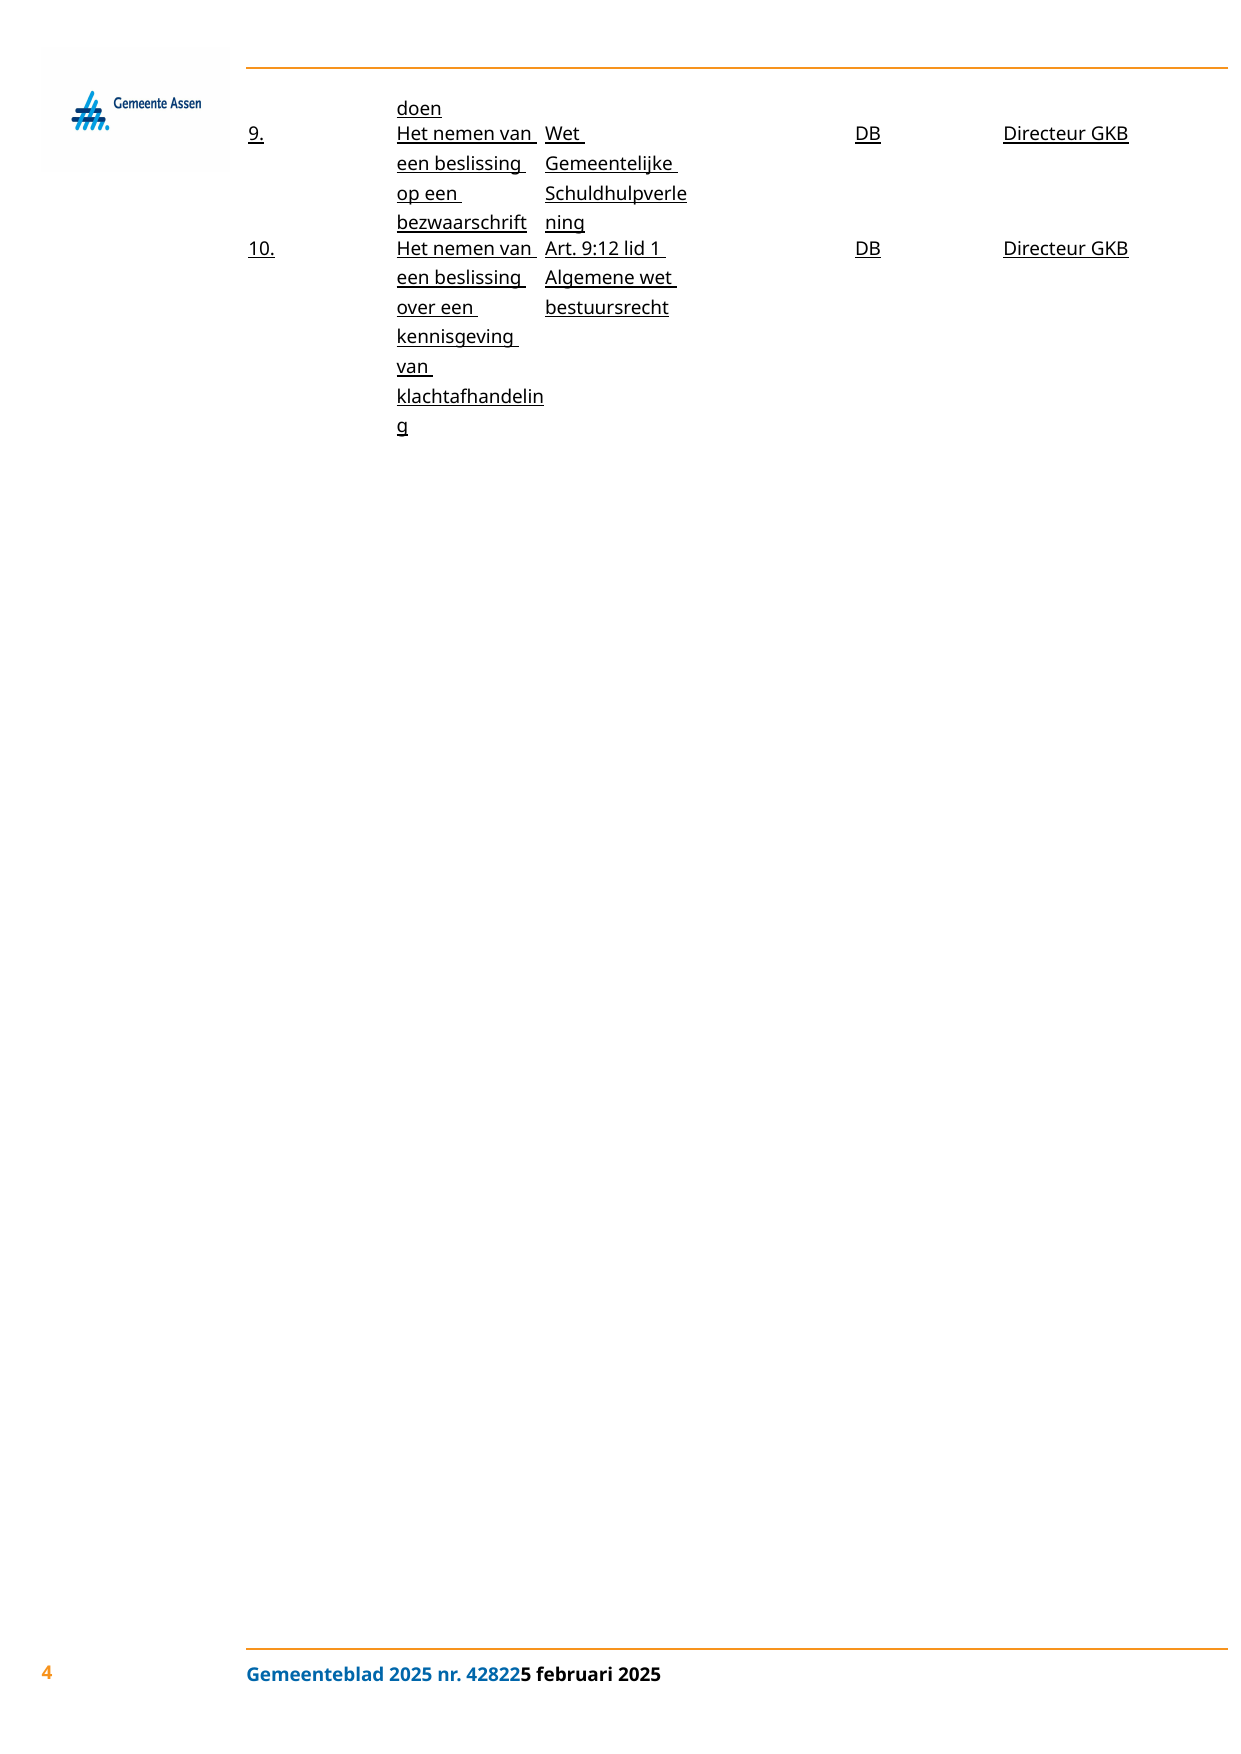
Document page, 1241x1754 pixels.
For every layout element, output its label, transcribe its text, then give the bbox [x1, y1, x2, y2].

table_cell DB [855, 235, 1003, 438]
table_cell [693, 95, 855, 121]
table_cell DB [855, 121, 1003, 235]
table_cell Wet Gemeentelijke Schuldhulpverlening [545, 121, 693, 235]
table_cell 9. [248, 121, 396, 235]
table_cell [693, 235, 855, 438]
picture [41, 47, 231, 172]
table_cell [1003, 95, 1152, 121]
table_cell Art. 9:12 lid 1 Algemene wet bestuursrecht [545, 235, 693, 438]
table_cell Directeur GKB [1003, 121, 1152, 235]
table_cell Directeur GKB [1003, 235, 1152, 438]
table_cell [248, 95, 396, 121]
table_cell Het nemen van een beslissing op een bezwaarschrift [396, 121, 545, 235]
table_cell 10. [248, 235, 396, 438]
table_cell [545, 95, 693, 121]
table_cell [693, 121, 855, 235]
table_cell doen [396, 95, 545, 121]
table_cell Het nemen van een beslissing over een kennisgeving van klachtafhandeling [396, 235, 545, 438]
table_cell [855, 95, 1003, 121]
